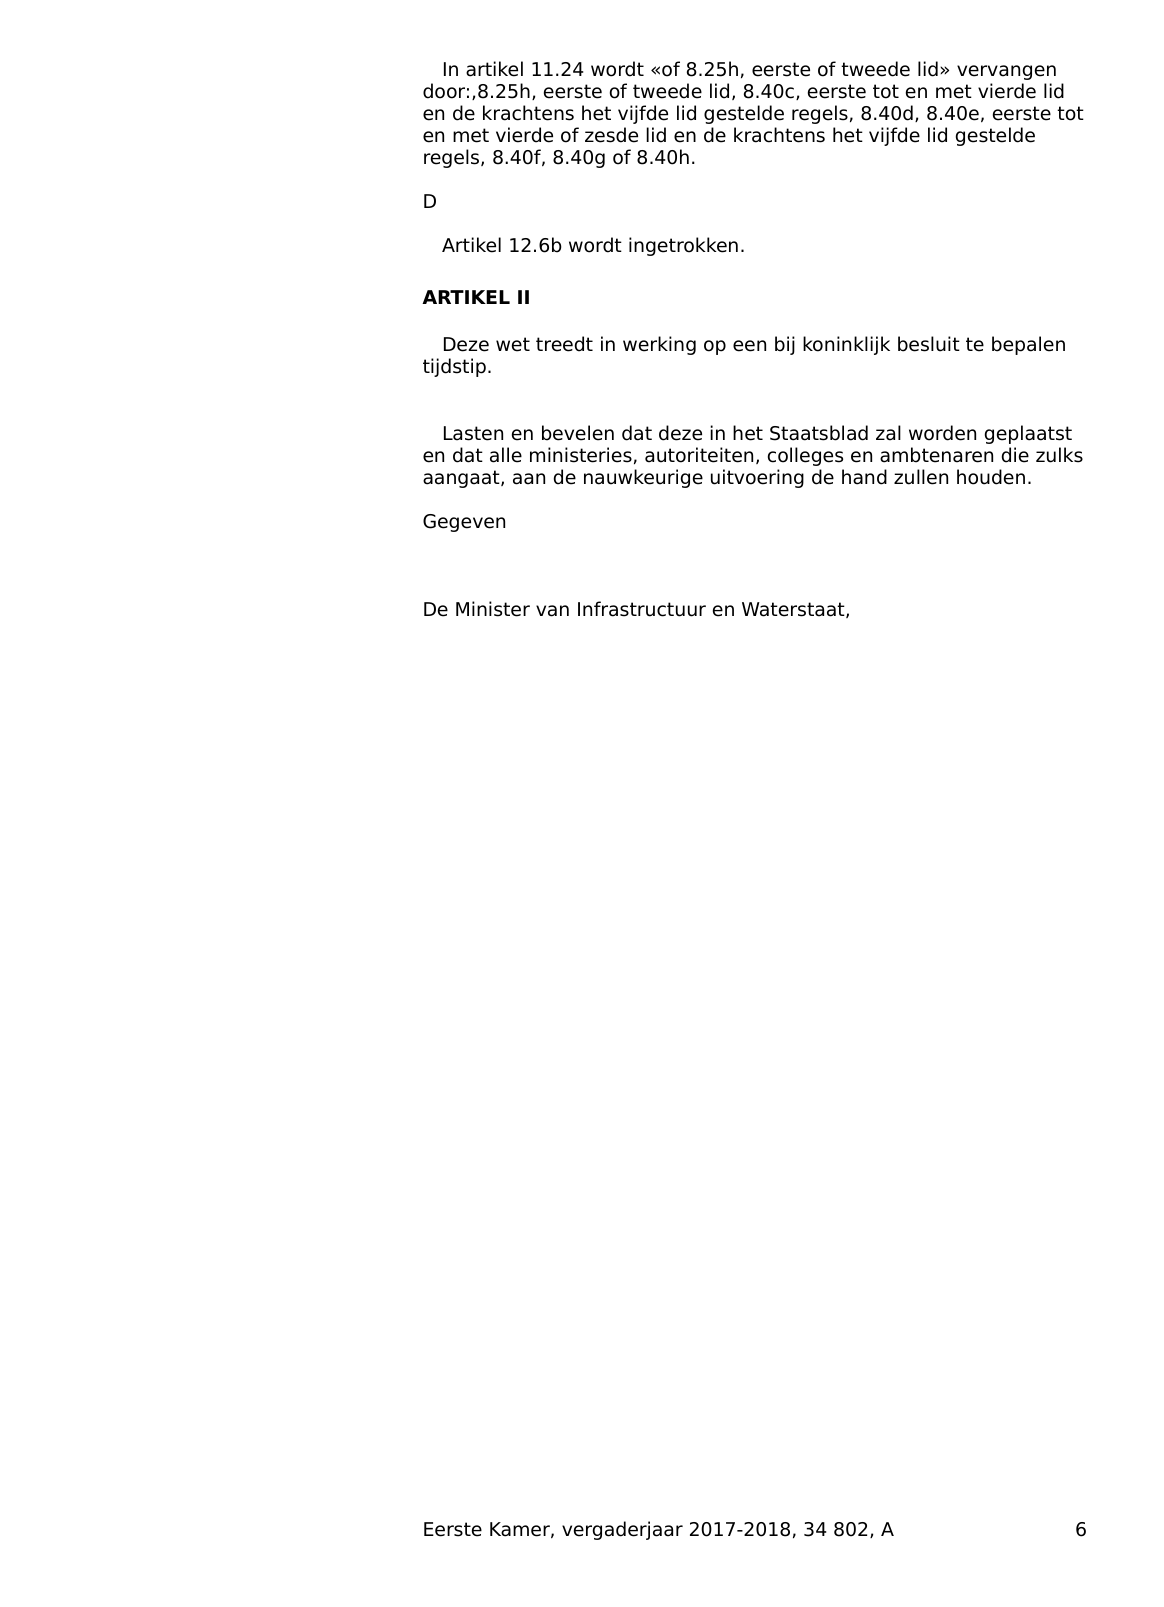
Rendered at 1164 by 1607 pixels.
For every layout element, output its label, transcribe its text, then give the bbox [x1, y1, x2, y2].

text Gegeven [422, 511, 1087, 533]
text In artikel 11.24 wordt «of 8.25h, eerste of tweede lid» vervangen door:,8.25h, eerste of tweede lid, 8.40c, eerste tot en met vierde lid en de krachtens het vijfde lid gestelde regels, 8.40d, 8.40e, eerste tot en met vierde of zesde lid en de krachtens het vijfde lid gestelde regels, 8.40f, 8.40g of 8.40h. [422, 59, 1087, 169]
text De Minister van Infrastructuur en Waterstaat, [422, 599, 1087, 621]
text D [422, 191, 1087, 213]
text Artikel 12.6b wordt ingetrokken. [422, 235, 1087, 257]
text Lasten en bevelen dat deze in het Staatsblad zal worden geplaatst en dat alle ministeries, autoriteiten, colleges en ambtenaren die zulks aangaat, aan de nauwkeurige uitvoering de hand zullen houden. [422, 423, 1087, 488]
subtitle ARTIKEL II [422, 287, 1087, 309]
text Deze wet treedt in werking op een bij koninklijk besluit te bepalen tijdstip. [422, 334, 1087, 378]
